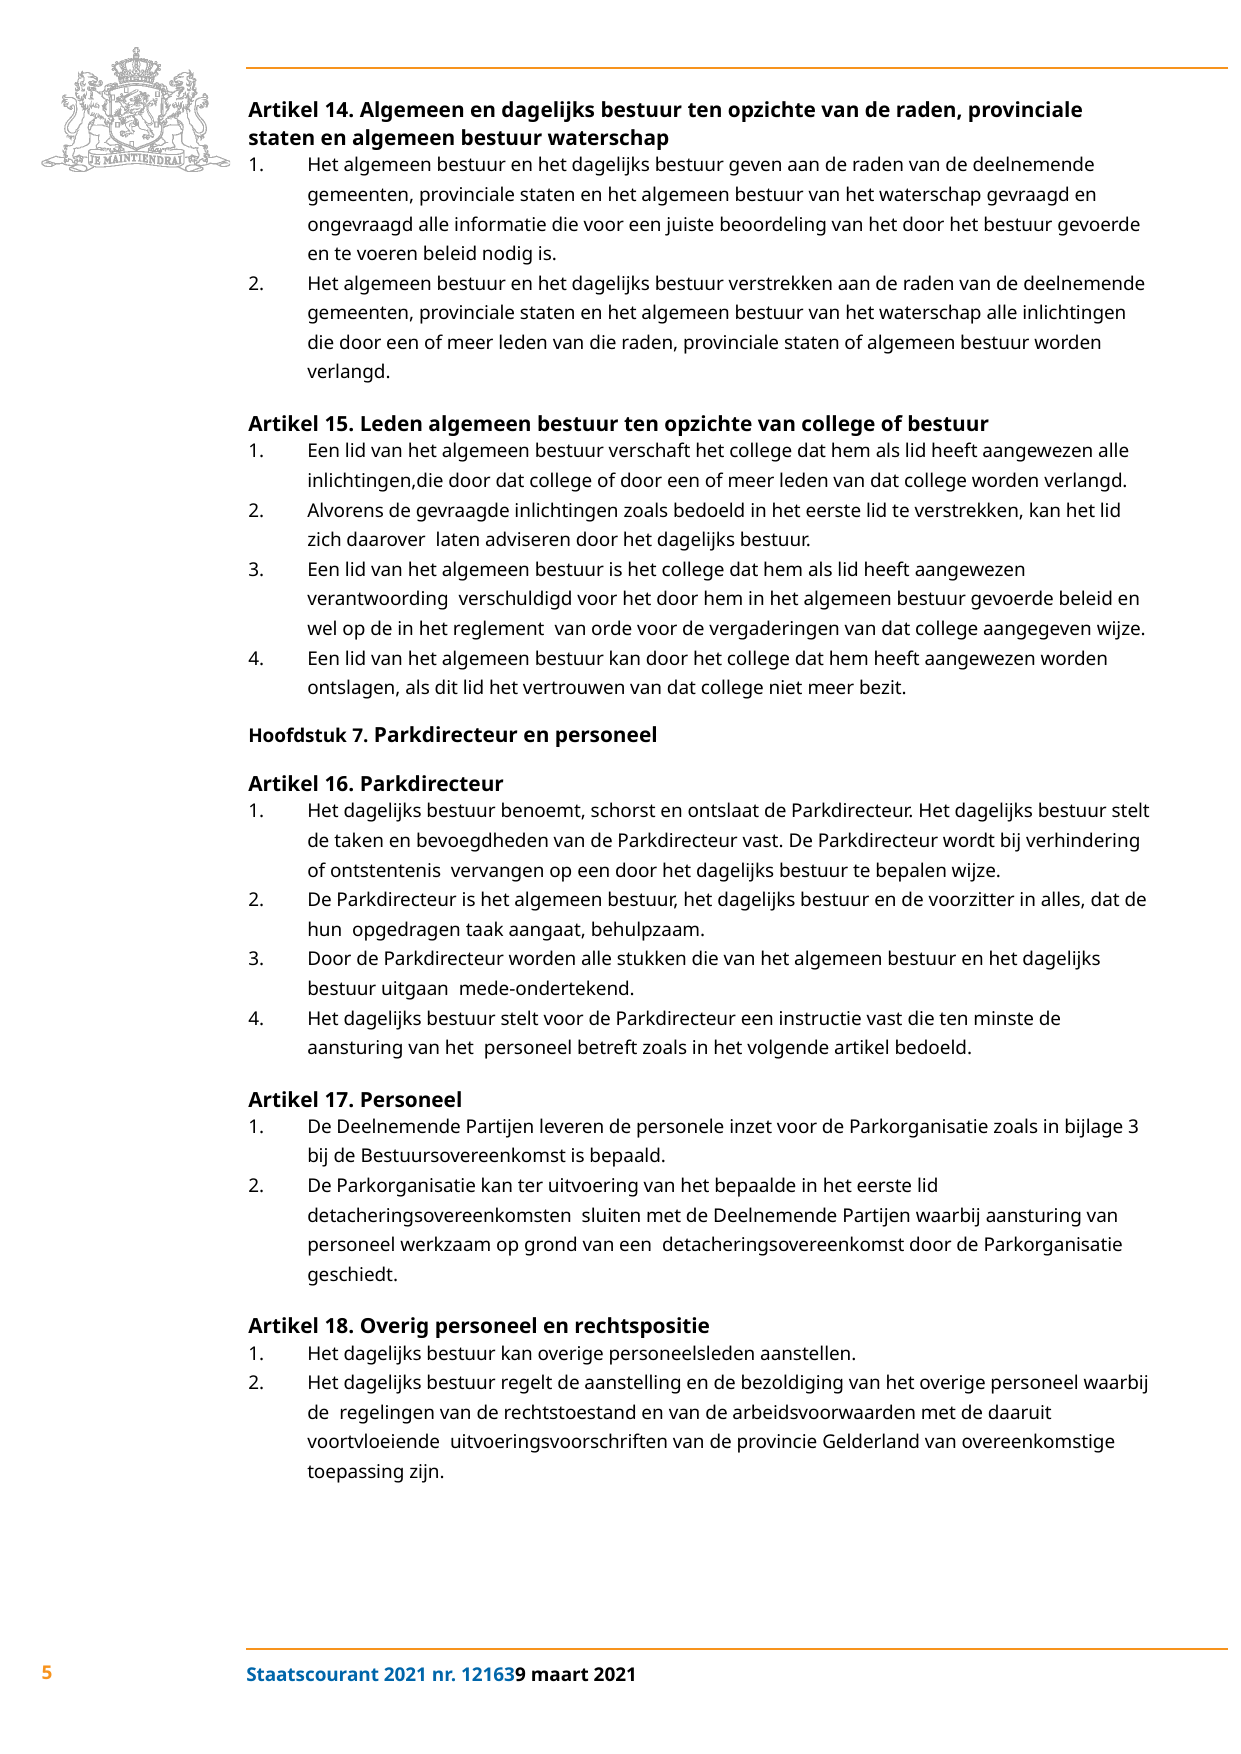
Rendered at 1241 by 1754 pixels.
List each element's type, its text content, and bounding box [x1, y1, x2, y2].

text Artikel 16. Parkdirecteur [248, 769, 1152, 798]
list Het dagelijks bestuur stelt voor de Parkdirecteur een instructie vast die ten minste de aansturing van het personeel betreft zoals in het volgende artikel bedoeld. [248, 1005, 1152, 1060]
list Een lid van het algemeen bestuur kan door het college dat hem heeft aangewezen worden ontslagen, als dit lid het vertrouwen van dat college niet meer bezit. [248, 645, 1152, 700]
list Alvorens de gevraagde inlichtingen zoals bedoeld in het eerste lid te verstrekken, kan het lid zich daarover laten adviseren door het dagelijks bestuur. [248, 497, 1152, 552]
list Het dagelijks bestuur kan overige personeelsleden aanstellen. [248, 1340, 1152, 1366]
picture [41, 47, 231, 172]
text Artikel 14. Algemeen en dagelijks bestuur ten opzichte van de raden, provinciale staten en algemeen bestuur waterschap [248, 95, 1152, 152]
list De Parkorganisatie kan ter uitvoering van het bepaalde in het eerste lid detacheringsovereenkomsten sluiten met de Deelnemende Partijen waarbij aansturing van personeel werkzaam op grond van een detacheringsovereenkomst door de Parkorganisatie geschiedt. [248, 1172, 1152, 1287]
list De Parkdirecteur is het algemeen bestuur, het dagelijks bestuur en de voorzitter in alles, dat de hun opgedragen taak aangaat, behulpzaam. [248, 886, 1152, 942]
text Hoofdstuk 7. Parkdirecteur en personeel [248, 720, 1152, 748]
text Artikel 15. Leden algemeen bestuur ten opzichte van college of bestuur [248, 409, 1152, 438]
text Artikel 17. Personeel [248, 1085, 1152, 1113]
list Het dagelijks bestuur regelt de aanstelling en de bezoldiging van het overige personeel waarbij de regelingen van de rechtstoestand en van de arbeidsvoorwaarden met de daaruit voortvloeiende uitvoeringsvoorschriften van de provincie Gelderland van overeenkomstige toepassing zijn. [248, 1369, 1152, 1484]
list Het algemeen bestuur en het dagelijks bestuur verstrekken aan de raden van de deelnemende gemeenten, provinciale staten en het algemeen bestuur van het waterschap alle inlichtingen die door een of meer leden van die raden, provinciale staten of algemeen bestuur worden verlangd. [248, 270, 1152, 384]
list Het algemeen bestuur en het dagelijks bestuur geven aan de raden van de deelnemende gemeenten, provinciale staten en het algemeen bestuur van het waterschap gevraagd en ongevraagd alle informatie die voor een juiste beoordeling van het door het bestuur gevoerde en te voeren beleid nodig is. [248, 152, 1152, 266]
text Artikel 18. Overig personeel en rechtspositie [248, 1311, 1152, 1340]
list Een lid van het algemeen bestuur verschaft het college dat hem als lid heeft aangewezen alle inlichtingen,die door dat college of door een of meer leden van dat college worden verlangd. [248, 438, 1152, 493]
list Een lid van het algemeen bestuur is het college dat hem als lid heeft aangewezen verantwoording verschuldigd voor het door hem in het algemeen bestuur gevoerde beleid en wel op de in het reglement van orde voor de vergaderingen van dat college aangegeven wijze. [248, 556, 1152, 641]
list Door de Parkdirecteur worden alle stukken die van het algemeen bestuur en het dagelijks bestuur uitgaan mede-ondertekend. [248, 946, 1152, 1001]
list De Deelnemende Partijen leveren de personele inzet voor de Parkorganisatie zoals in bijlage 3 bij de Bestuursovereenkomst is bepaald. [248, 1113, 1152, 1168]
list Het dagelijks bestuur benoemt, schorst en ontslaat de Parkdirecteur. Het dagelijks bestuur stelt de taken en bevoegdheden van de Parkdirecteur vast. De Parkdirecteur wordt bij verhindering of ontstentenis vervangen op een door het dagelijks bestuur te bepalen wijze. [248, 798, 1152, 882]
